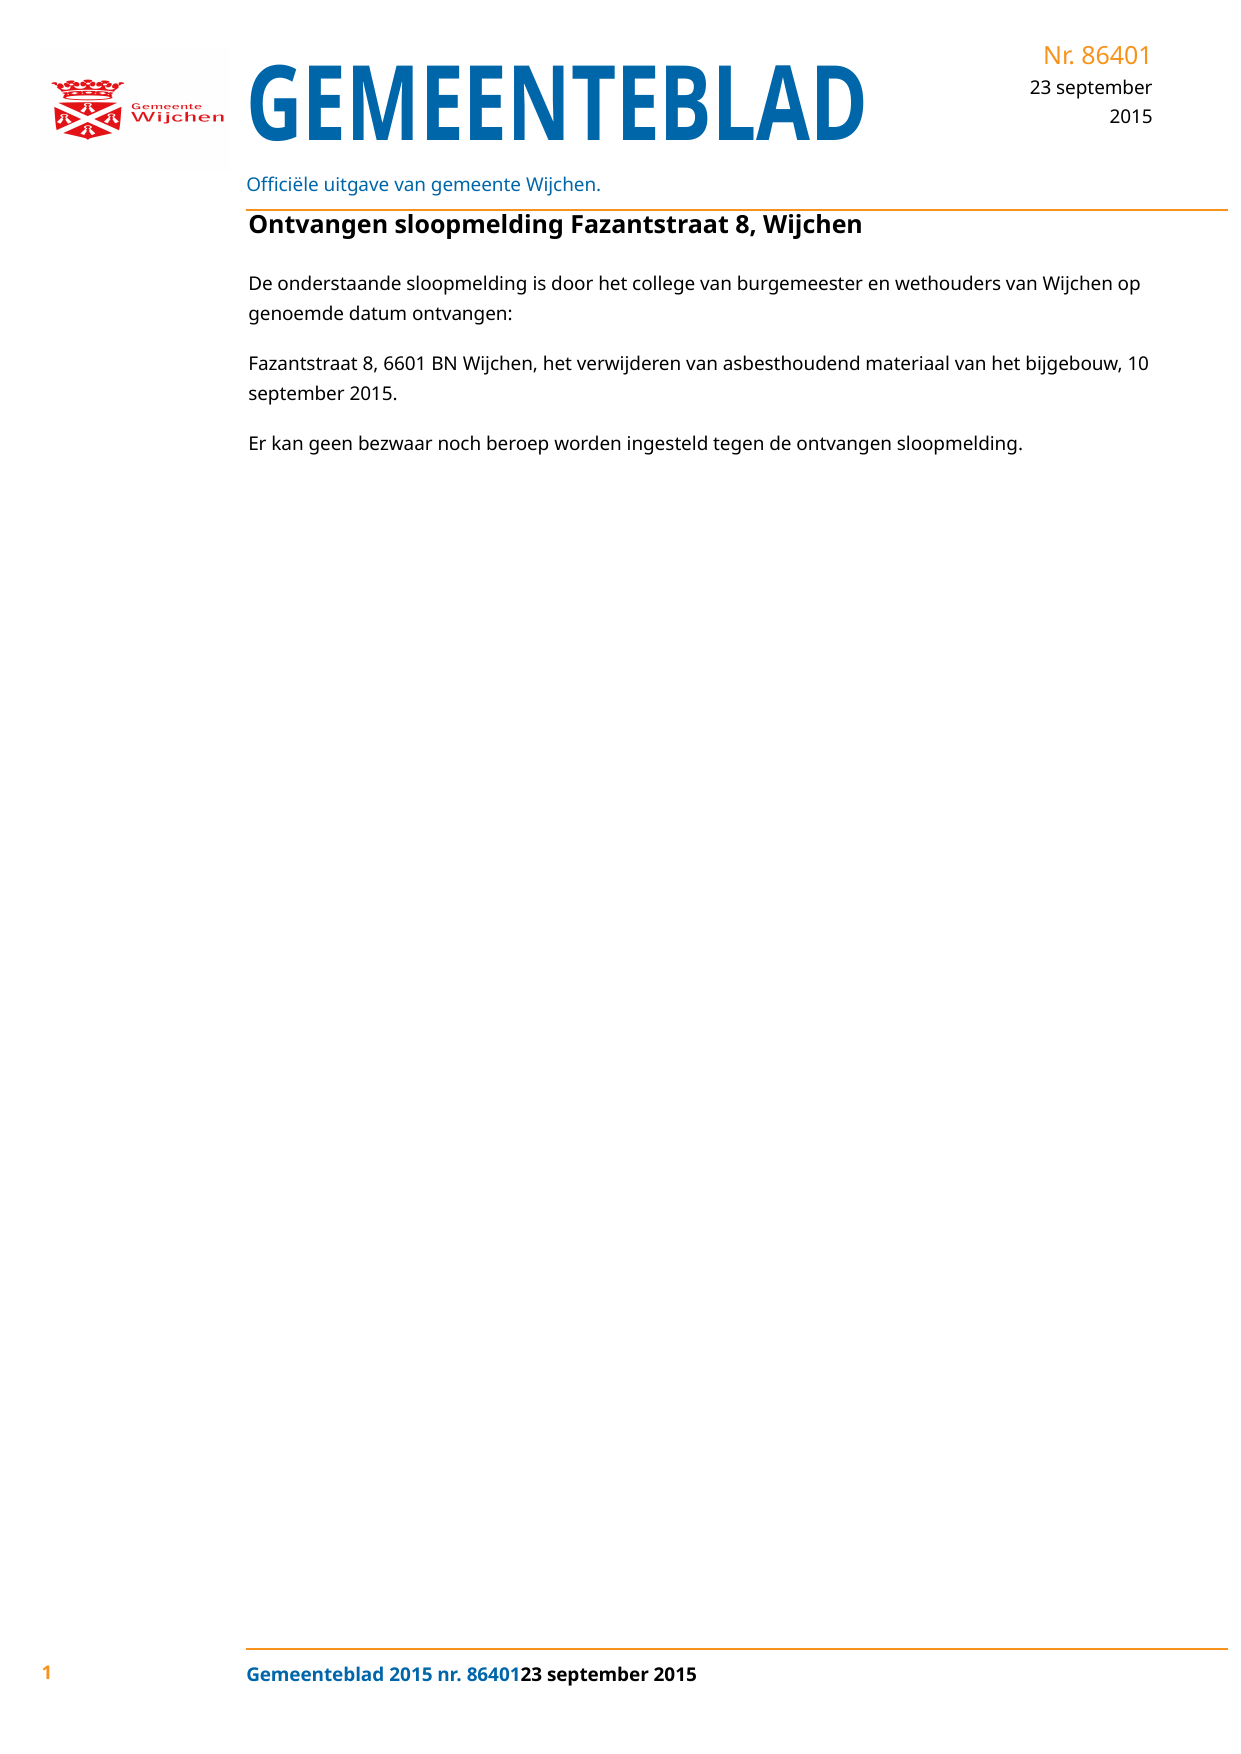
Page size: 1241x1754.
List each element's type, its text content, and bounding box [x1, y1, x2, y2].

text Fazantstraat 8, 6601 BN Wijchen, het verwijderen van asbesthoudend materiaal van het bijgebouw, 10 september 2015. [248, 350, 1152, 406]
text Ontvangen sloopmelding Fazantstraat 8, Wijchen [248, 211, 1152, 241]
picture [41, 47, 231, 172]
text Er kan geen bezwaar noch beroep worden ingesteld tegen de ontvangen sloopmelding. [248, 430, 1152, 456]
text De onderstaande sloopmelding is door het college van burgemeester en wethouders van Wijchen op genoemde datum ontvangen: [248, 270, 1152, 326]
